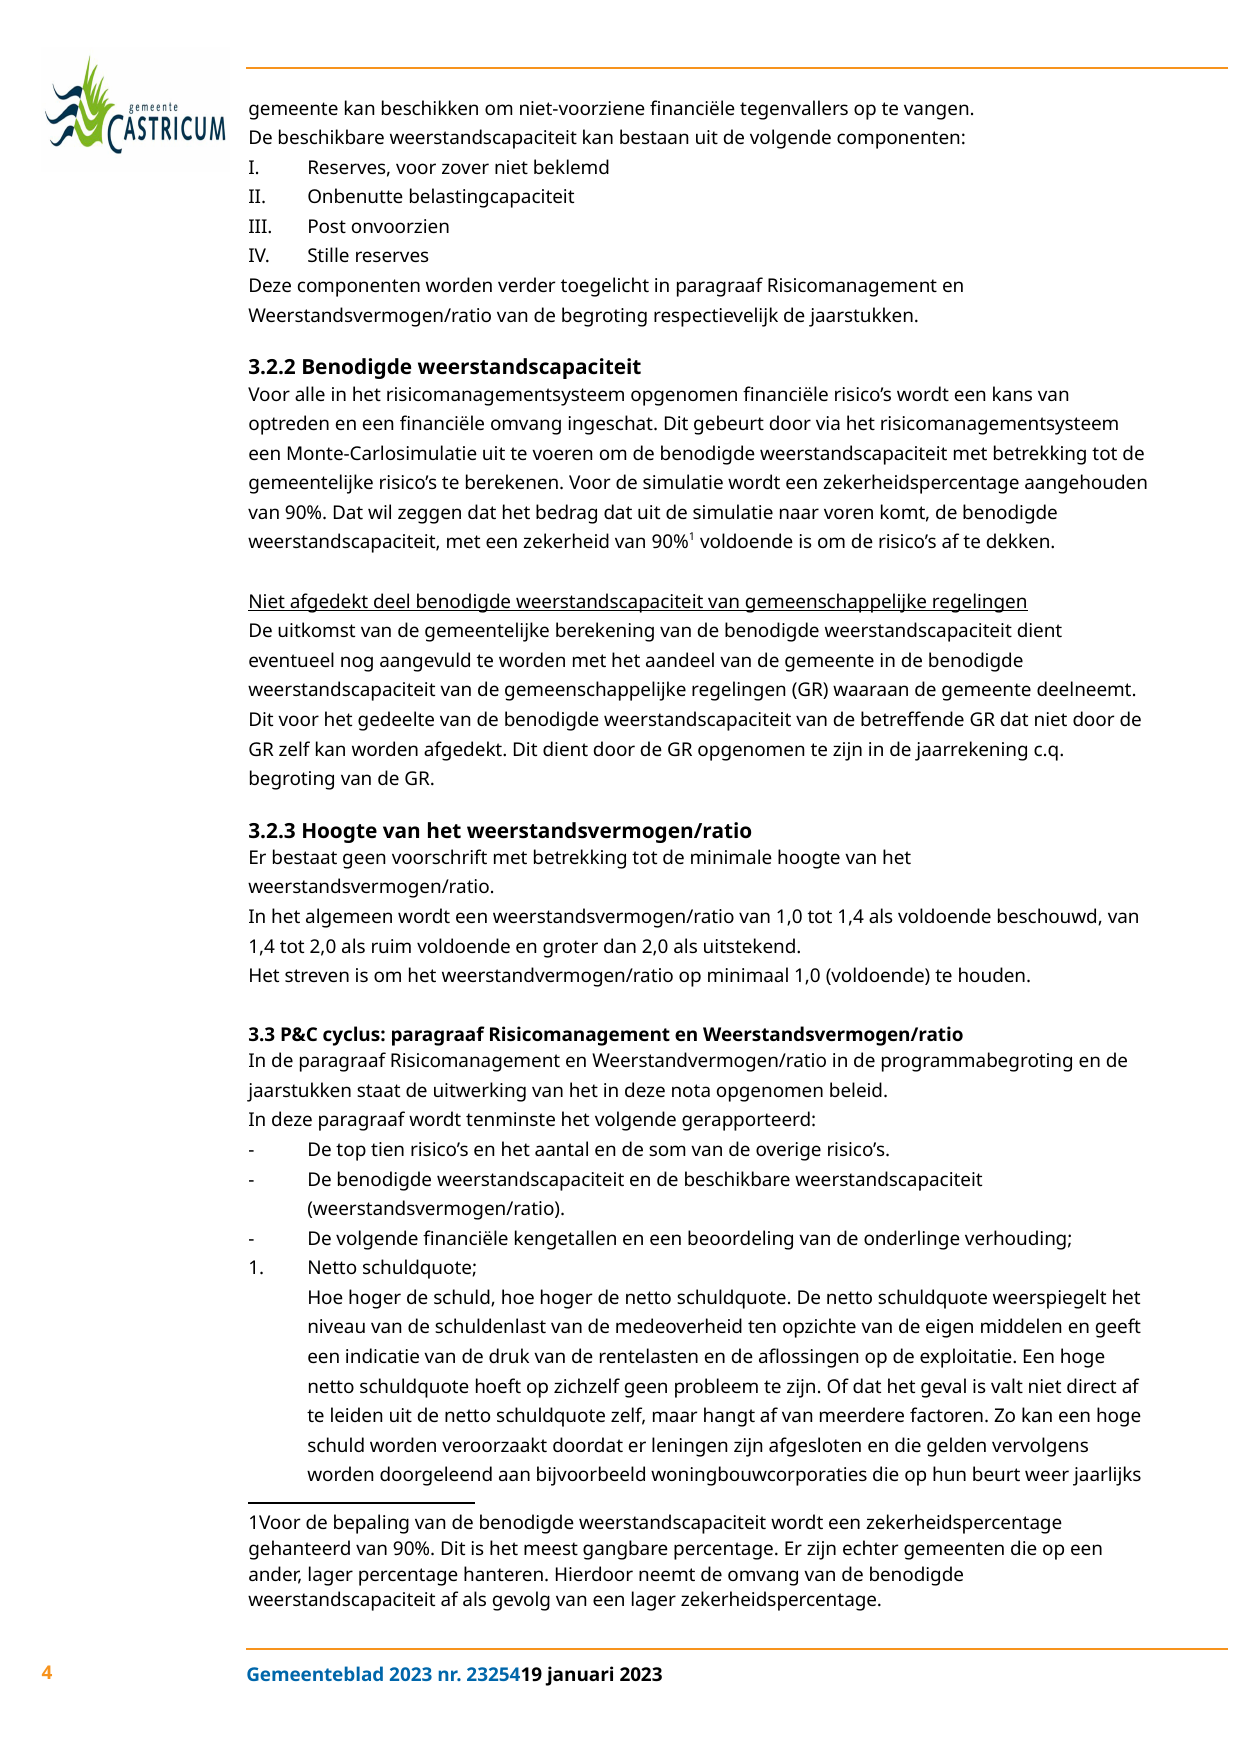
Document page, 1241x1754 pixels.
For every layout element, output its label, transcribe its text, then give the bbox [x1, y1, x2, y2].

list Post onvoorzien [248, 213, 1152, 239]
list Reserves, voor zover niet beklemd [248, 154, 1152, 180]
text Niet afgedekt deel benodigde weerstandscapaciteit van gemeenschappelijke regelingen [248, 588, 1152, 613]
list Onbenutte belastingcapaciteit [248, 183, 1152, 209]
text 3.2.3 Hoogte van het weerstandsvermogen/ratio [248, 816, 1152, 844]
text 3.2.2 Benodigde weerstandscapaciteit [248, 352, 1152, 381]
list Stille reserves [248, 243, 1152, 268]
text In het algemeen wordt een weerstandsvermogen/ratio van 1,0 tot 1,4 als voldoende beschouwd, van 1,4 tot 2,0 als ruim voldoende en groter dan 2,0 als uitstekend. [248, 903, 1152, 959]
text De uitkomst van de gemeentelijke berekening van de benodigde weerstandscapaciteit dient eventueel nog aangevuld te worden met het aandeel van de gemeente in de benodigde weerstandscapaciteit van de gemeenschappelijke regelingen (GR) waaraan de gemeente deelneemt. Dit voor het gedeelte van de benodigde weerstandscapaciteit van de betreffende GR dat niet door de GR zelf kan worden afgedekt. Dit dient door de GR opgenomen te zijn in de jaarrekening c.q. begroting van de GR. [248, 617, 1152, 791]
text Deze componenten worden verder toegelicht in paragraaf Risicomanagement en Weerstandsvermogen/ratio van de begroting respectievelijk de jaarstukken. [248, 272, 1152, 328]
list Netto schuldquote; [248, 1254, 1152, 1280]
text Voor alle in het risicomanagementsysteem opgenomen financiële risico’s wordt een kans van optreden en een financiële omvang ingeschat. Dit gebeurt door via het risicomanagementsysteem een Monte-Carlosimulatie uit te voeren om de benodigde weerstandscapaciteit met betrekking tot de gemeentelijke risico’s te berekenen. Voor de simulatie wordt een zekerheidspercentage aangehouden van 90%. Dat wil zeggen dat het bedrag dat uit de simulatie naar voren komt, de benodigde weerstandscapaciteit, met een zekerheid van 90% voldoende is om de risico’s af te dekken. [248, 381, 1152, 554]
text Voor de bepaling van de benodigde weerstandscapaciteit wordt een zekerheidspercentage gehanteerd van 90%. Dit is het meest gangbare percentage. Er zijn echter gemeenten die op een ander, lager percentage hanteren. Hierdoor neemt de omvang van de benodigde weerstandscapaciteit af als gevolg van een lager zekerheidspercentage. [248, 1509, 1152, 1612]
list Hoe hoger de schuld, hoe hoger de netto schuldquote. De netto schuldquote weerspiegelt het niveau van de schuldenlast van de medeoverheid ten opzichte van de eigen middelen en geeft een indicatie van de druk van de rentelasten en de aflossingen op de exploitatie. Een hoge netto schuldquote hoeft op zichzelf geen probleem te zijn. Of dat het geval is valt niet direct af te leiden uit de netto schuldquote zelf, maar hangt af van meerdere factoren. Zo kan een hoge schuld worden veroorzaakt doordat er leningen zijn afgesloten en die gelden vervolgens worden doorgeleend aan bijvoorbeeld woningbouwcorporaties die op hun beurt weer jaarlijks [248, 1284, 1152, 1487]
text In deze paragraaf wordt tenminste het volgende gerapporteerd: [248, 1107, 1152, 1132]
text De beschikbare weerstandscapaciteit kan bestaan uit de volgende componenten: [248, 124, 1152, 150]
picture [41, 47, 231, 172]
text In de paragraaf Risicomanagement en Weerstandvermogen/ratio in de programmabegroting en de jaarstukken staat de uitwerking van het in deze nota opgenomen beleid. [248, 1047, 1152, 1103]
text gemeente kan beschikken om niet-voorziene financiële tegenvallers op te vangen. [248, 95, 1152, 121]
list De volgende financiële kengetallen en een beoordeling van de onderlinge verhouding; [248, 1225, 1152, 1251]
list De benodigde weerstandscapaciteit en de beschikbare weerstandscapaciteit (weerstandsvermogen/ratio). [248, 1166, 1152, 1221]
text Het streven is om het weerstandvermogen/ratio op minimaal 1,0 (voldoende) te houden. [248, 962, 1152, 988]
text Er bestaat geen voorschrift met betrekking tot de minimale hoogte van het weerstandsvermogen/ratio. [248, 844, 1152, 899]
list De top tien risico’s en het aantal en de som van de overige risico’s. [248, 1136, 1152, 1162]
text 3.3 P&C cyclus: paragraaf Risicomanagement en Weerstandsvermogen/ratio [248, 1022, 1152, 1047]
